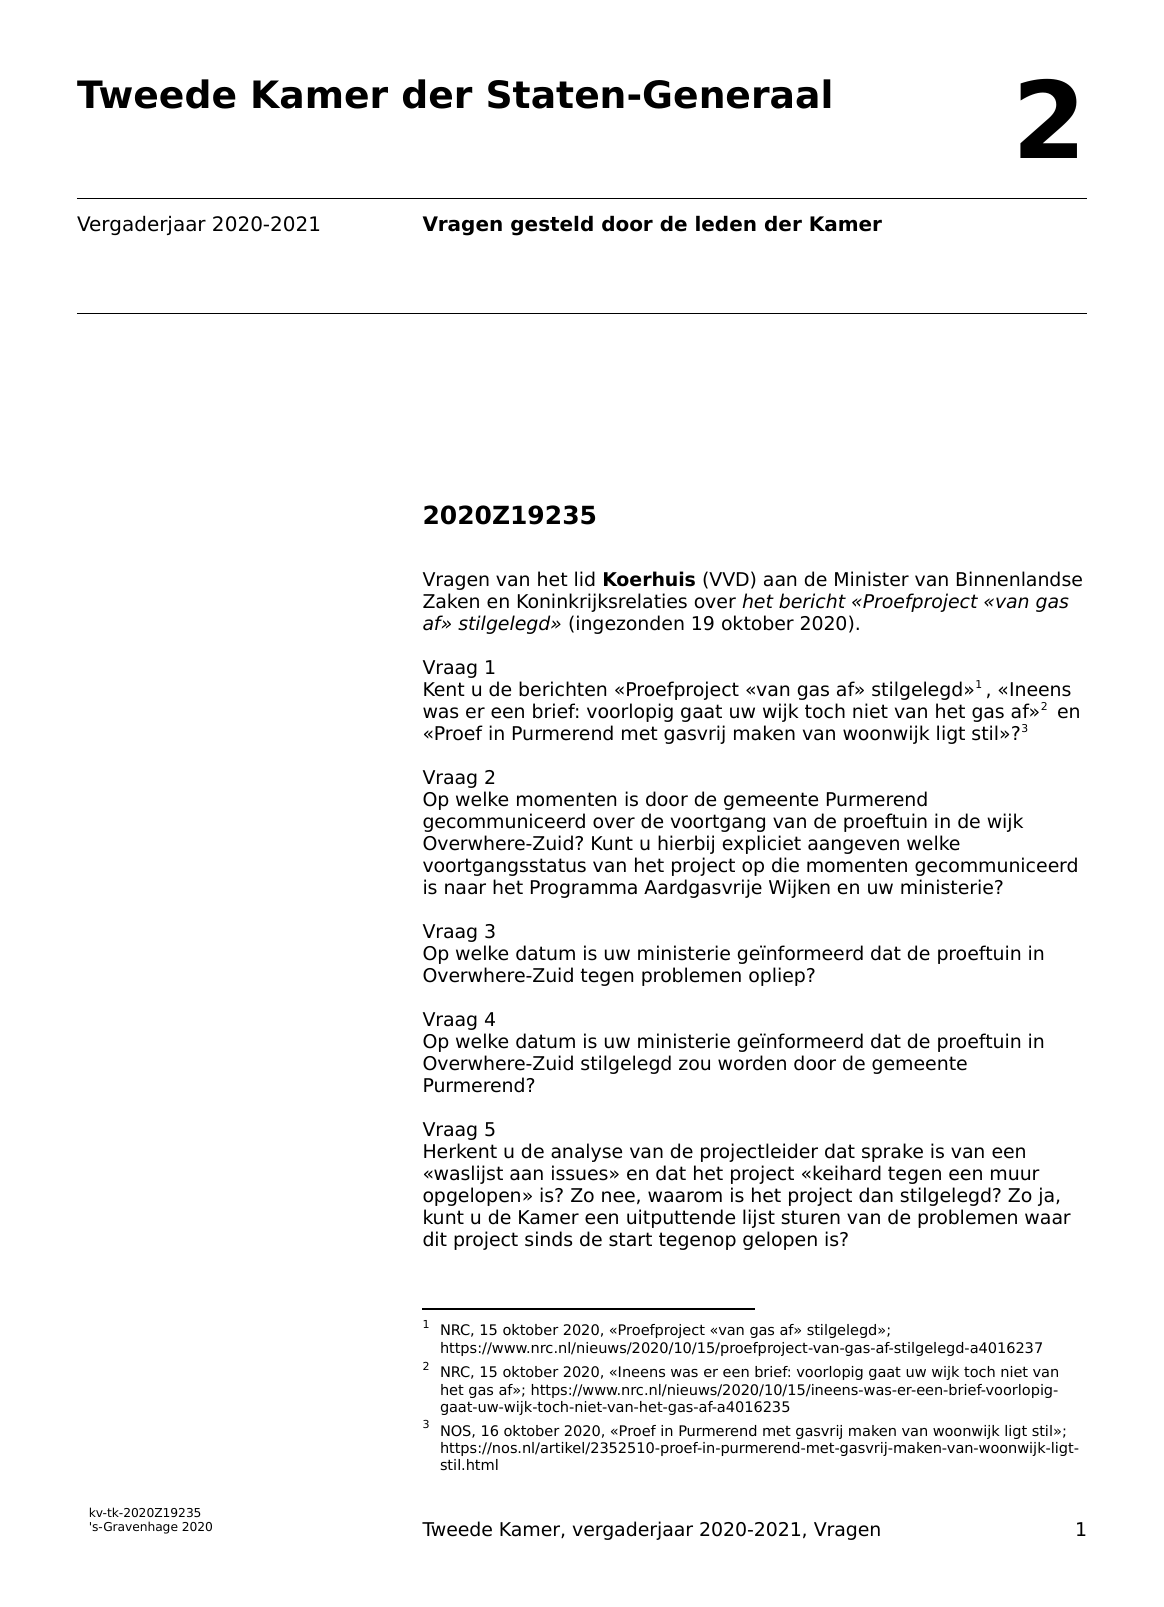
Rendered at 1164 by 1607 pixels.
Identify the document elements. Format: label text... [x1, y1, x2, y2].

text NRC, 15 oktober 2020, «Proefproject «van gas af» stilgelegd»; https://www.nrc.nl/nieuws/2020/10/15/proefproject-van-gas-af-stilgelegd-a4016237 [422, 1318, 1087, 1357]
table_header Tweede Kamer der Staten-Generaal [77, 59, 886, 198]
table_cell Vergaderjaar 2020-2021 [77, 199, 422, 313]
text 's-Gravenhage 2020 [88, 1520, 323, 1534]
text Vraag 5 [422, 1119, 1087, 1141]
text NOS, 16 oktober 2020, «Proef in Purmerend met gasvrij maken van woonwijk ligt stil»; https://nos.nl/artikel/2352510-proef-in-purmerend-met-gasvrij-maken-van-woonwijk-ligt-stil.html [422, 1418, 1087, 1474]
text 2020Z19235 [422, 501, 1087, 531]
text Vraag 1 [422, 657, 1087, 679]
text kv-tk-2020Z19235 [88, 1506, 323, 1520]
text Vragen van het lid Koerhuis (VVD) aan de Minister van Binnenlandse Zaken en Koninkrijksrelaties over het bericht «Proefproject «van gas af» stilgelegd» (ingezonden 19 oktober 2020). [422, 569, 1087, 635]
text Op welke momenten is door de gemeente Purmerend gecommuniceerd over de voortgang van de proeftuin in de wijk Overwhere-Zuid? Kunt u hierbij expliciet aangeven welke voortgangsstatus van het project op die momenten gecommuniceerd is naar het Programma Aardgasvrije Wijken en uw ministerie? [422, 789, 1087, 899]
text Op welke datum is uw ministerie geïnformeerd dat de proeftuin in Overwhere-Zuid tegen problemen opliep? [422, 943, 1087, 987]
table_header 2 [886, 59, 1087, 198]
text Op welke datum is uw ministerie geïnformeerd dat de proeftuin in Overwhere-Zuid stilgelegd zou worden door de gemeente Purmerend? [422, 1031, 1087, 1097]
table_cell Vragen gesteld door de leden der Kamer [422, 199, 1087, 313]
text Kent u de berichten «Proefproject «van gas af» stilgelegd», «Ineens was er een brief: voorlopig gaat uw wijk toch niet van het gas af» en «Proef in Purmerend met gasvrij maken van woonwijk ligt stil»? [422, 679, 1087, 745]
text Herkent u de analyse van de projectleider dat sprake is van een «waslijst aan issues» en dat het project «keihard tegen een muur opgelopen» is? Zo nee, waarom is het project dan stilgelegd? Zo ja, kunt u de Kamer een uitputtende lijst sturen van de problemen waar dit project sinds de start tegenop gelopen is? [422, 1141, 1087, 1251]
text Vraag 4 [422, 1009, 1087, 1031]
text NRC, 15 oktober 2020, «Ineens was er een brief: voorlopig gaat uw wijk toch niet van het gas af»; https://www.nrc.nl/nieuws/2020/10/15/ineens-was-er-een-brief-voorlopig-gaat-uw-wijk-toch-niet-van-het-gas-af-a4016235 [422, 1360, 1087, 1416]
text Vraag 2 [422, 767, 1087, 789]
text Vraag 3 [422, 921, 1087, 943]
